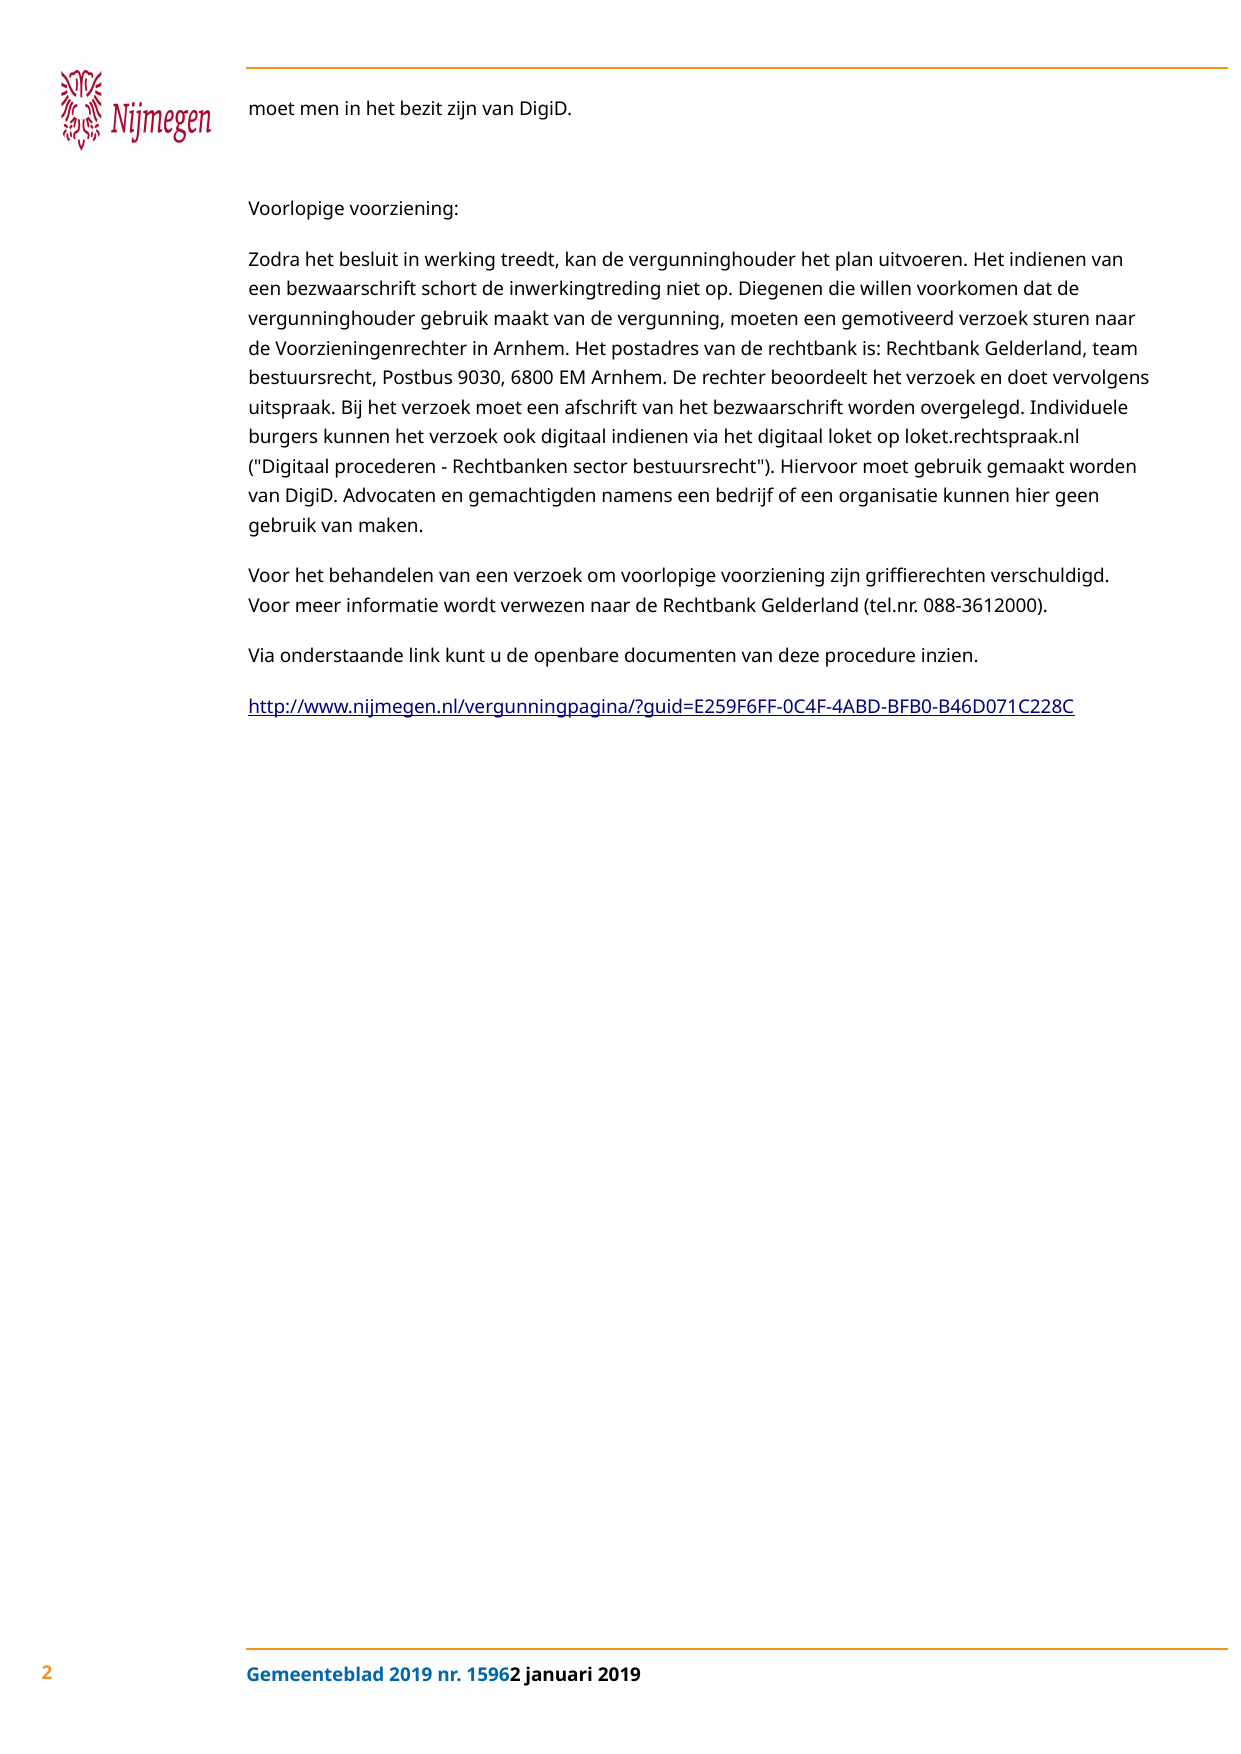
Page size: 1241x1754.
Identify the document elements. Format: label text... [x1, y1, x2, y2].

text moet men in het bezit zijn van DigiD. [248, 95, 1152, 121]
text Voorlopige voorziening: [248, 196, 1152, 221]
text http://www.nijmegen.nl/vergunningpagina/?guid=E259F6FF-0C4F-4ABD-BFB0-B46D071C228C [248, 693, 1152, 719]
text Zodra het besluit in werking treedt, kan de vergunninghouder het plan uitvoeren. Het indienen van een bezwaarschrift schort de inwerkingtreding niet op. Diegenen die willen voorkomen dat de vergunninghouder gebruik maakt van de vergunning, moeten een gemotiveerd verzoek sturen naar de Voorzieningenrechter in Arnhem. Het postadres van de rechtbank is: Rechtbank Gelderland, team bestuursrecht, Postbus 9030, 6800 EM Arnhem. De rechter beoordeelt het verzoek en doet vervolgens uitspraak. Bij het verzoek moet een afschrift van het bezwaarschrift worden overgelegd. Individuele burgers kunnen het verzoek ook digitaal indienen via het digitaal loket op loket.rechtspraak.nl ("Digitaal procederen - Rechtbanken sector bestuursrecht"). Hiervoor moet gebruik gemaakt worden van DigiD. Advocaten en gemachtigden namens een bedrijf of een organisatie kunnen hier geen gebruik van maken. [248, 246, 1152, 538]
text Via onderstaande link kunt u de openbare documenten van deze procedure inzien. [248, 643, 1152, 668]
picture [41, 47, 231, 172]
text Voor het behandelen van een verzoek om voorlopige voorziening zijn griffierechten verschuldigd. Voor meer informatie wordt verwezen naar de Rechtbank Gelderland (tel.nr. 088-3612000). [248, 563, 1152, 618]
